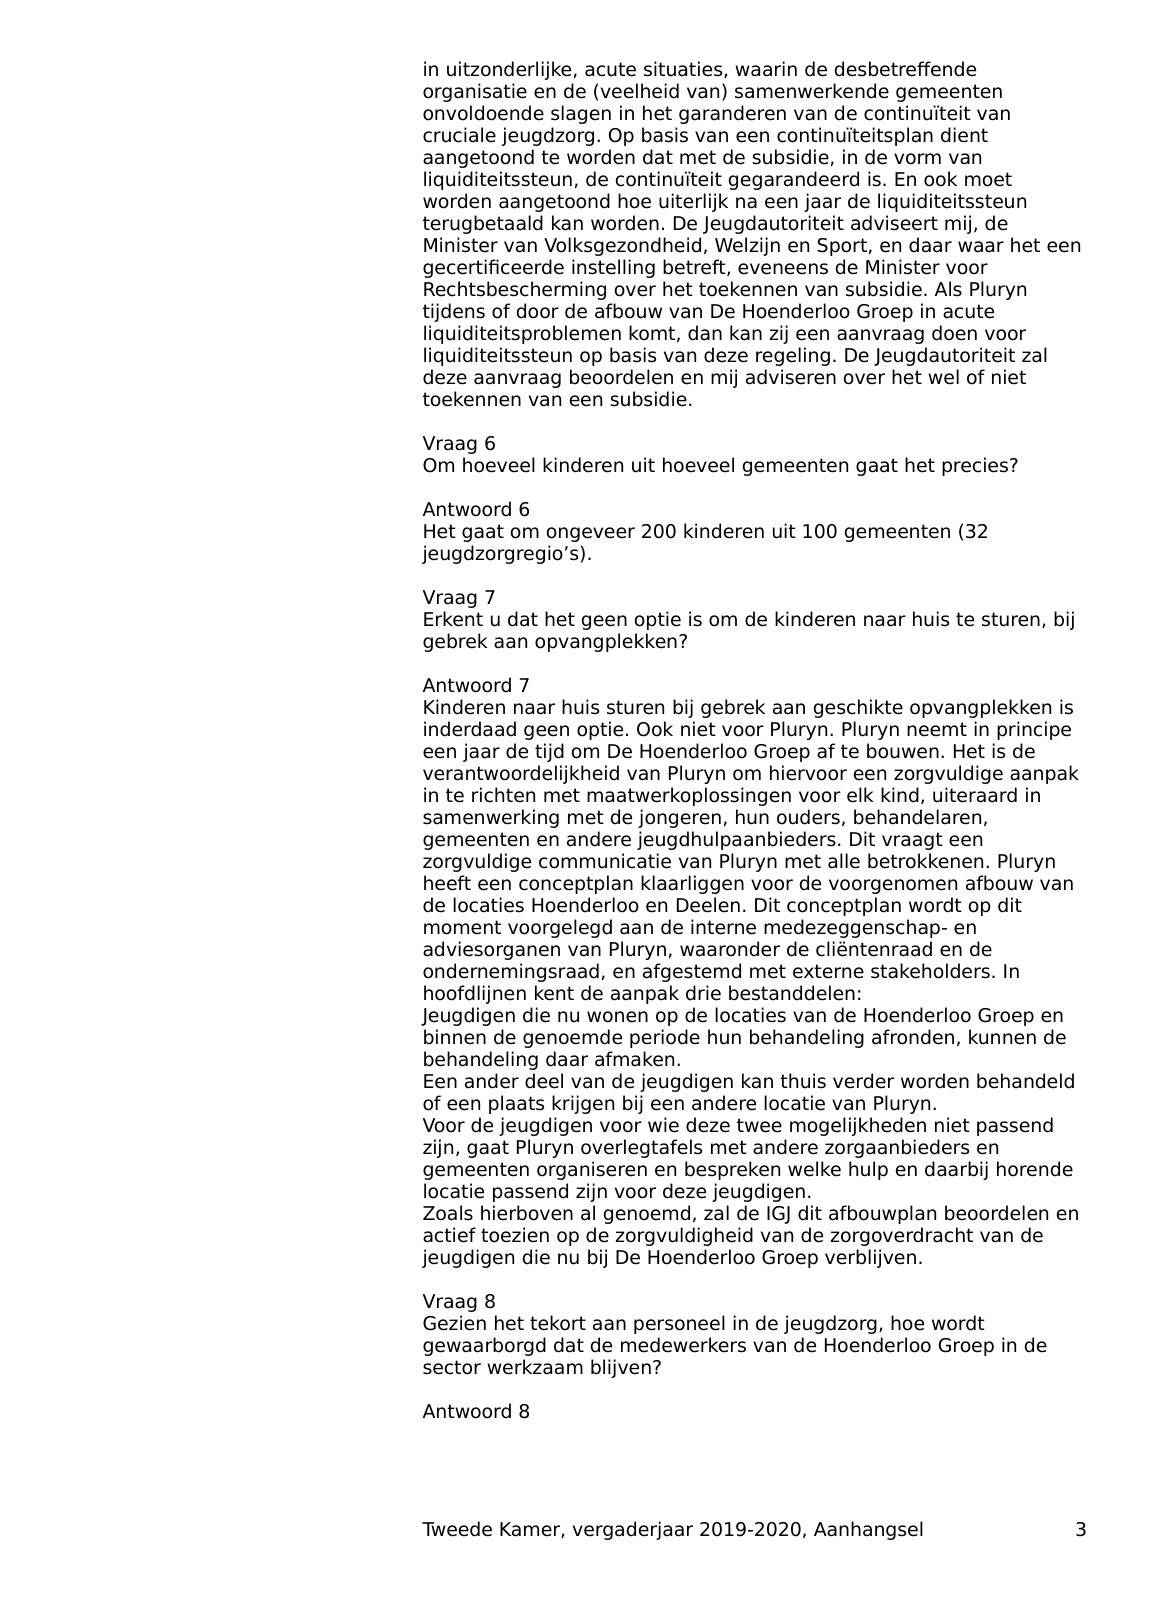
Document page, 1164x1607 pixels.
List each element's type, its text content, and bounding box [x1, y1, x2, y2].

text Vraag 6 [422, 433, 1087, 455]
text Om hoeveel kinderen uit hoeveel gemeenten gaat het precies? [422, 455, 1087, 477]
text Erkent u dat het geen optie is om de kinderen naar huis te sturen, bij gebrek aan opvangplekken? [422, 609, 1087, 653]
text in uitzonderlijke, acute situaties, waarin de desbetreffende organisatie en de (veelheid van) samenwerkende gemeenten onvoldoende slagen in het garanderen van de continuïteit van cruciale jeugdzorg. Op basis van een continuïteitsplan dient aangetoond te worden dat met de subsidie, in de vorm van liquiditeitssteun, de continuïteit gegarandeerd is. En ook moet worden aangetoond hoe uiterlijk na een jaar de liquiditeitssteun terugbetaald kan worden. De Jeugdautoriteit adviseert mij, de Minister van Volksgezondheid, Welzijn en Sport, en daar waar het een gecertificeerde instelling betreft, eveneens de Minister voor Rechtsbescherming over het toekennen van subsidie. Als Pluryn tijdens of door de afbouw van De Hoenderloo Groep in acute liquiditeitsproblemen komt, dan kan zij een aanvraag doen voor liquiditeitssteun op basis van deze regeling. De Jeugdautoriteit zal deze aanvraag beoordelen en mij adviseren over het wel of niet toekennen van een subsidie. [422, 59, 1087, 411]
text Zoals hierboven al genoemd, zal de IGJ dit afbouwplan beoordelen en actief toezien op de zorgvuldigheid van de zorgoverdracht van de jeugdigen die nu bij De Hoenderloo Groep verblijven. [422, 1203, 1087, 1269]
text Het gaat om ongeveer 200 kinderen uit 100 gemeenten (32 jeugdzorgregio’s). [422, 521, 1087, 565]
text Antwoord 6 [422, 499, 1087, 521]
text Kinderen naar huis sturen bij gebrek aan geschikte opvangplekken is inderdaad geen optie. Ook niet voor Pluryn. Pluryn neemt in principe een jaar de tijd om De Hoenderloo Groep af te bouwen. Het is de verantwoordelijkheid van Pluryn om hiervoor een zorgvuldige aanpak in te richten met maatwerkoplossingen voor elk kind, uiteraard in samenwerking met de jongeren, hun ouders, behandelaren, gemeenten en andere jeugdhulpaanbieders. Dit vraagt een zorgvuldige communicatie van Pluryn met alle betrokkenen. Pluryn heeft een conceptplan klaarliggen voor de voorgenomen afbouw van de locaties Hoenderloo en Deelen. Dit conceptplan wordt op dit moment voorgelegd aan de interne medezeggenschap- en adviesorganen van Pluryn, waaronder de cliëntenraad en de ondernemingsraad, en afgestemd met externe stakeholders. In hoofdlijnen kent de aanpak drie bestanddelen: [422, 697, 1087, 1005]
text Vraag 7 [422, 587, 1087, 609]
text Vraag 8 [422, 1291, 1087, 1313]
text Een ander deel van de jeugdigen kan thuis verder worden behandeld of een plaats krijgen bij een andere locatie van Pluryn. [422, 1071, 1087, 1115]
text Gezien het tekort aan personeel in de jeugdzorg, hoe wordt gewaarborgd dat de medewerkers van de Hoenderloo Groep in de sector werkzaam blijven? [422, 1313, 1087, 1379]
text Antwoord 7 [422, 675, 1087, 697]
text Jeugdigen die nu wonen op de locaties van de Hoenderloo Groep en binnen de genoemde periode hun behandeling afronden, kunnen de behandeling daar afmaken. [422, 1005, 1087, 1071]
text Voor de jeugdigen voor wie deze twee mogelijkheden niet passend zijn, gaat Pluryn overlegtafels met andere zorgaanbieders en gemeenten organiseren en bespreken welke hulp en daarbij horende locatie passend zijn voor deze jeugdigen. [422, 1115, 1087, 1203]
text Antwoord 8 [422, 1401, 1087, 1423]
